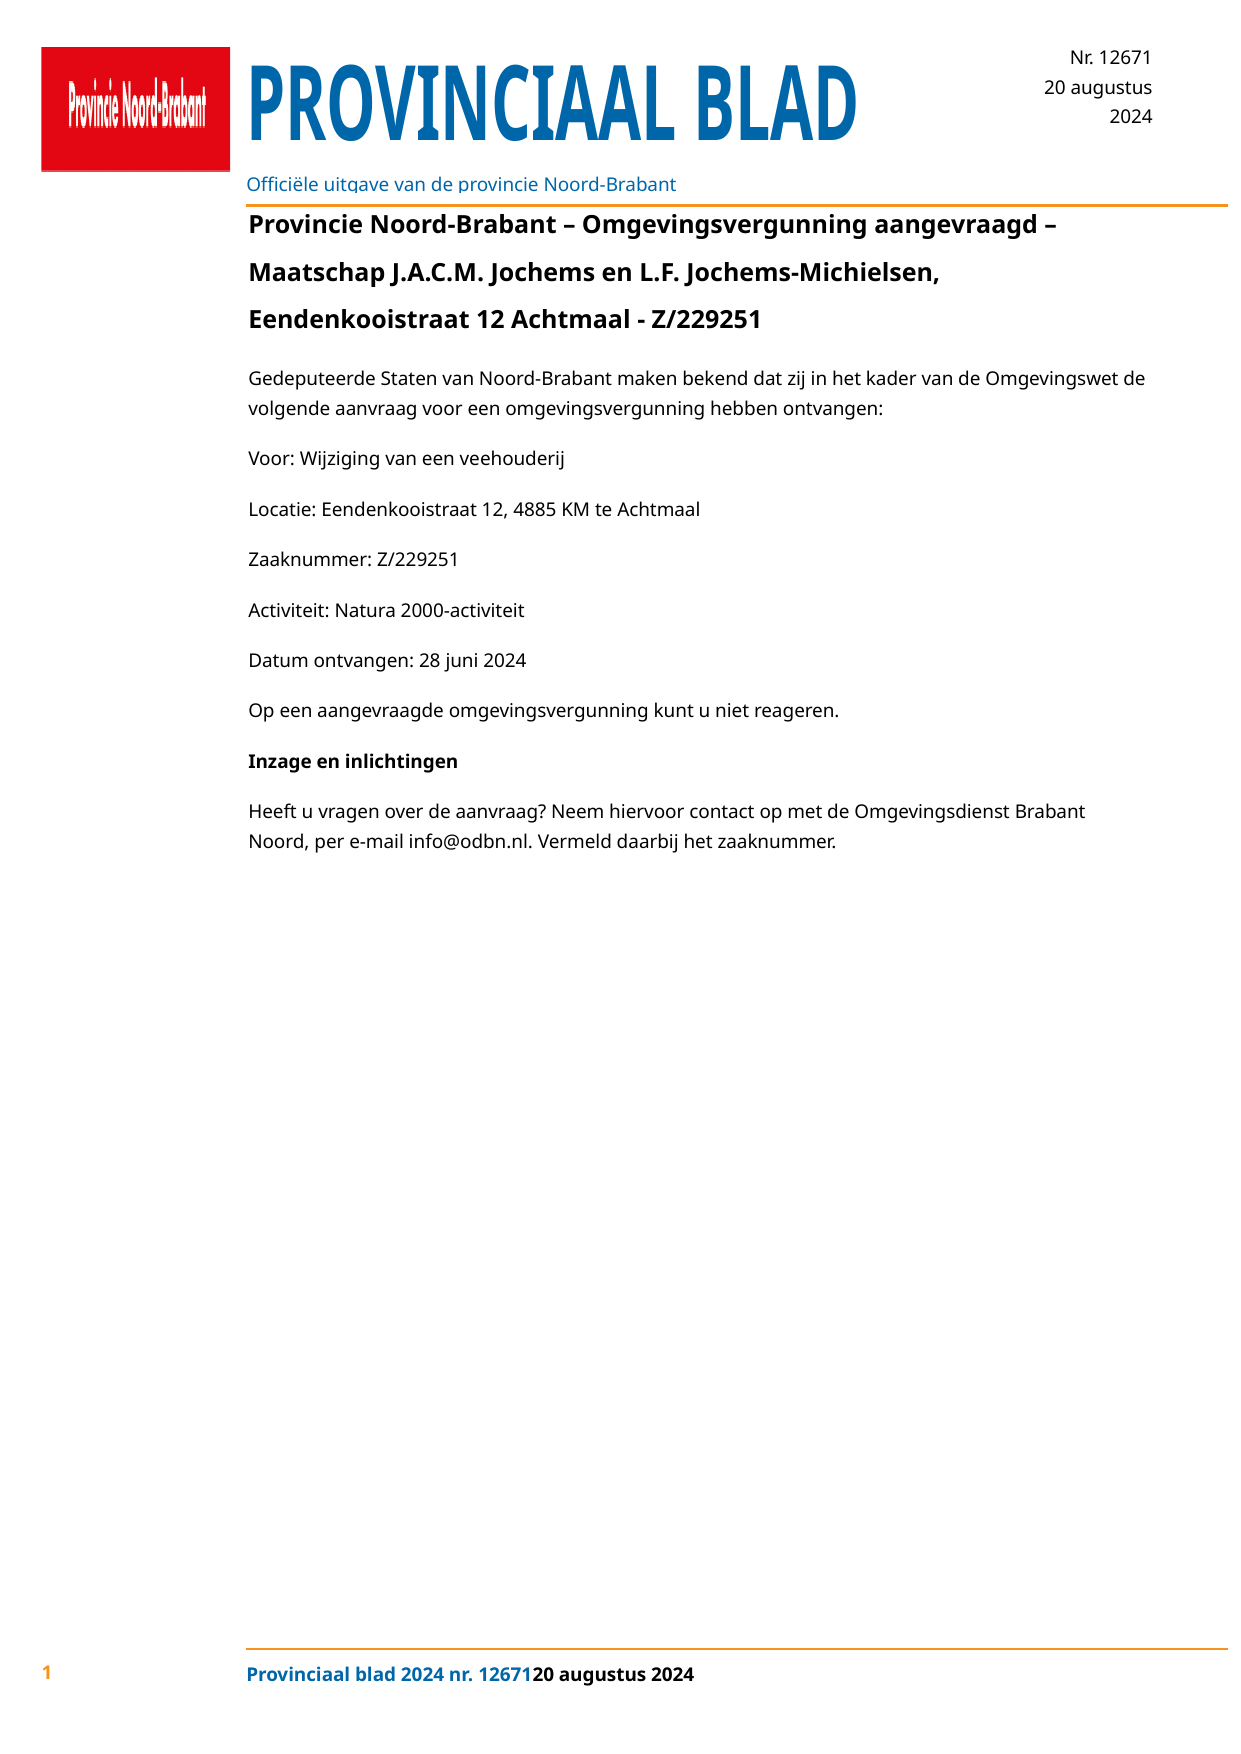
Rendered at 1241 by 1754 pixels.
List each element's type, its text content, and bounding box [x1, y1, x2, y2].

text Voor: Wijziging van een veehouderij [248, 446, 1152, 471]
text Op een aangevraagde omgevingsvergunning kunt u niet reageren. [248, 698, 1152, 723]
text Gedeputeerde Staten van Noord-Brabant maken bekend dat zij in het kader van de Omgevingswet de volgende aanvraag voor een omgevingsvergunning hebben ontvangen: [248, 366, 1152, 421]
text Provincie Noord-Brabant – Omgevingsvergunning aangevraagd – Maatschap J.A.C.M. Jochems en L.F. Jochems-Michielsen, Eendenkooistraat 12 Achtmaal - Z/229251 [248, 207, 1152, 336]
text Locatie: Eendenkooistraat 12, 4885 KM te Achtmaal [248, 496, 1152, 522]
text Heeft u vragen over de aanvraag? Neem hiervoor contact op met de Omgevingsdienst Brabant Noord, per e-mail info@odbn.nl. Vermeld daarbij het zaaknummer. [248, 798, 1152, 854]
text Zaaknummer: Z/229251 [248, 546, 1152, 572]
text Datum ontvangen: 28 juni 2024 [248, 647, 1152, 673]
picture [41, 47, 231, 172]
text Activiteit: Natura 2000-activiteit [248, 597, 1152, 622]
text Inzage en inlichtingen [248, 748, 1152, 774]
